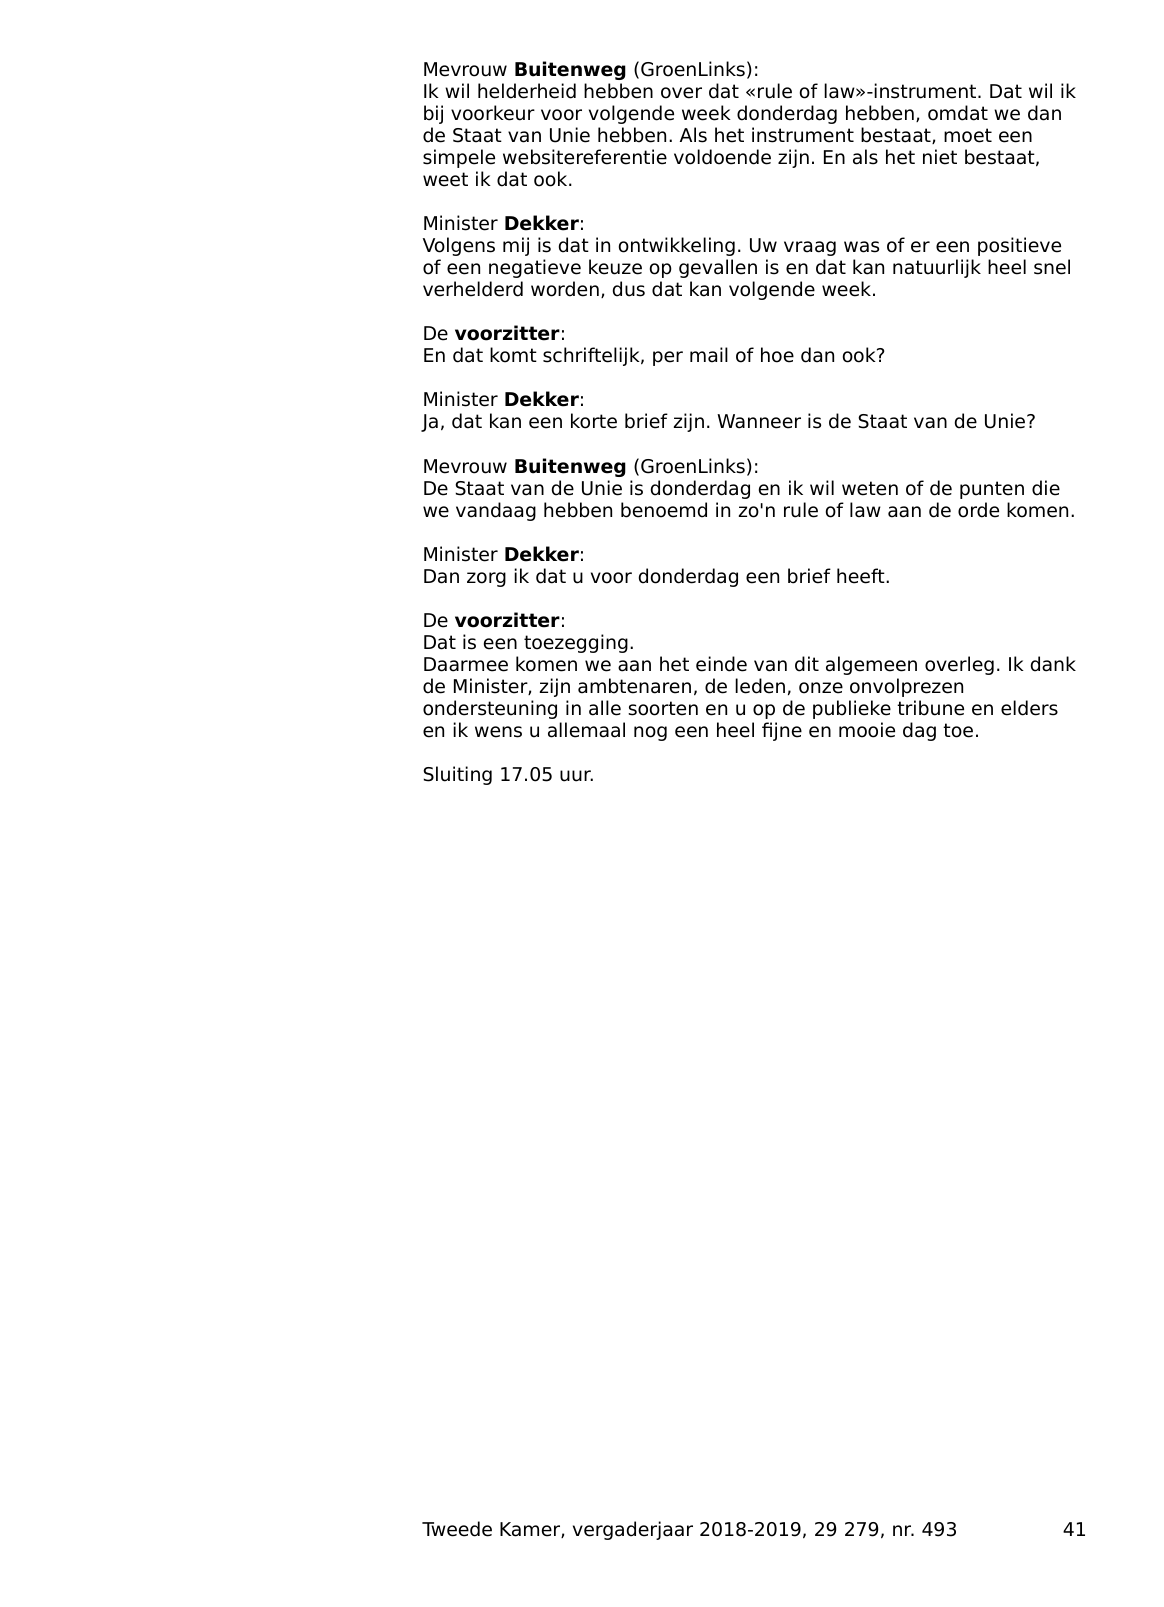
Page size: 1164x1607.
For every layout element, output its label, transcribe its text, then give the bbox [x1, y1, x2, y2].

text De Staat van de Unie is donderdag en ik wil weten of de punten die we vandaag hebben benoemd in zo'n rule of law aan de orde komen. [422, 477, 1087, 521]
text Minister Dekker: [422, 213, 1087, 235]
text Minister Dekker: [422, 544, 1087, 566]
text Sluiting 17.05 uur. [422, 764, 1087, 786]
text De voorzitter: [422, 323, 1087, 345]
text Dat is een toezegging. [422, 632, 1087, 654]
text Dan zorg ik dat u voor donderdag een brief heeft. [422, 566, 1087, 588]
text Daarmee komen we aan het einde van dit algemeen overleg. Ik dank de Minister, zijn ambtenaren, de leden, onze onvolprezen ondersteuning in alle soorten en u op de publieke tribune en elders en ik wens u allemaal nog een heel fijne en mooie dag toe. [422, 654, 1087, 742]
text Volgens mij is dat in ontwikkeling. Uw vraag was of er een positieve of een negatieve keuze op gevallen is en dat kan natuurlijk heel snel verhelderd worden, dus dat kan volgende week. [422, 235, 1087, 301]
text Ik wil helderheid hebben over dat «rule of law»-instrument. Dat wil ik bij voorkeur voor volgende week donderdag hebben, omdat we dan de Staat van Unie hebben. Als het instrument bestaat, moet een simpele websitereferentie voldoende zijn. En als het niet bestaat, weet ik dat ook. [422, 81, 1087, 191]
text De voorzitter: [422, 610, 1087, 632]
text Minister Dekker: [422, 389, 1087, 411]
text Mevrouw Buitenweg (GroenLinks): [422, 456, 1087, 477]
text Ja, dat kan een korte brief zijn. Wanneer is de Staat van de Unie? [422, 411, 1087, 433]
text Mevrouw Buitenweg (GroenLinks): [422, 59, 1087, 81]
text En dat komt schriftelijk, per mail of hoe dan ook? [422, 345, 1087, 367]
